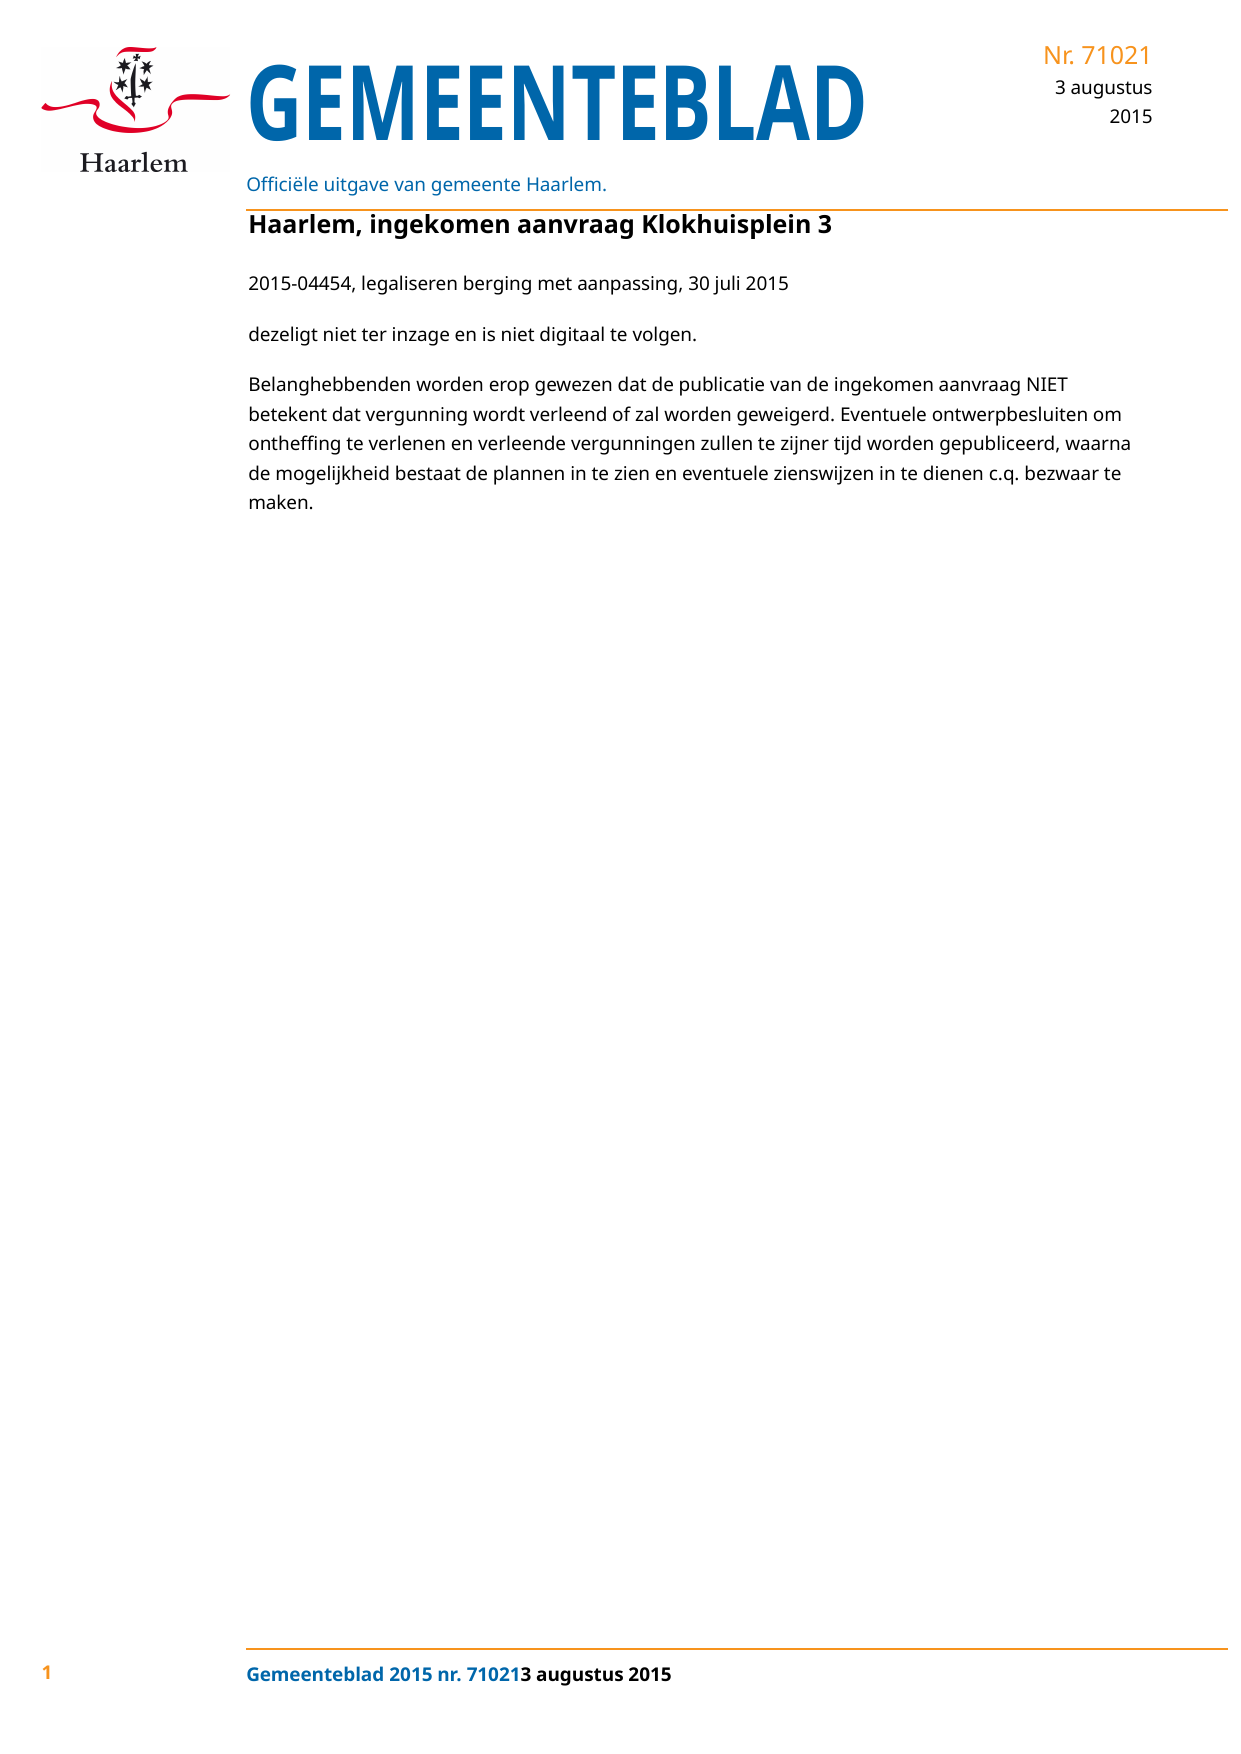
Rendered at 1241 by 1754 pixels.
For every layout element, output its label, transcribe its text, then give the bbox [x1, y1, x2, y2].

picture [41, 47, 231, 172]
text Belanghebbenden worden erop gewezen dat de publicatie van de ingekomen aanvraag NIET betekent dat vergunning wordt verleend of zal worden geweigerd. Eventuele ontwerpbesluiten om ontheffing te verlenen en verleende vergunningen zullen te zijner tijd worden gepubliceerd, waarna de mogelijkheid bestaat de plannen in te zien en eventuele zienswijzen in te dienen c.q. bezwaar te maken. [248, 371, 1152, 515]
text dezeligt niet ter inzage en is niet digitaal te volgen. [248, 321, 1152, 346]
text 2015-04454, legaliseren berging met aanpassing, 30 juli 2015 [248, 270, 1152, 296]
text Haarlem, ingekomen aanvraag Klokhuisplein 3 [248, 211, 1152, 241]
